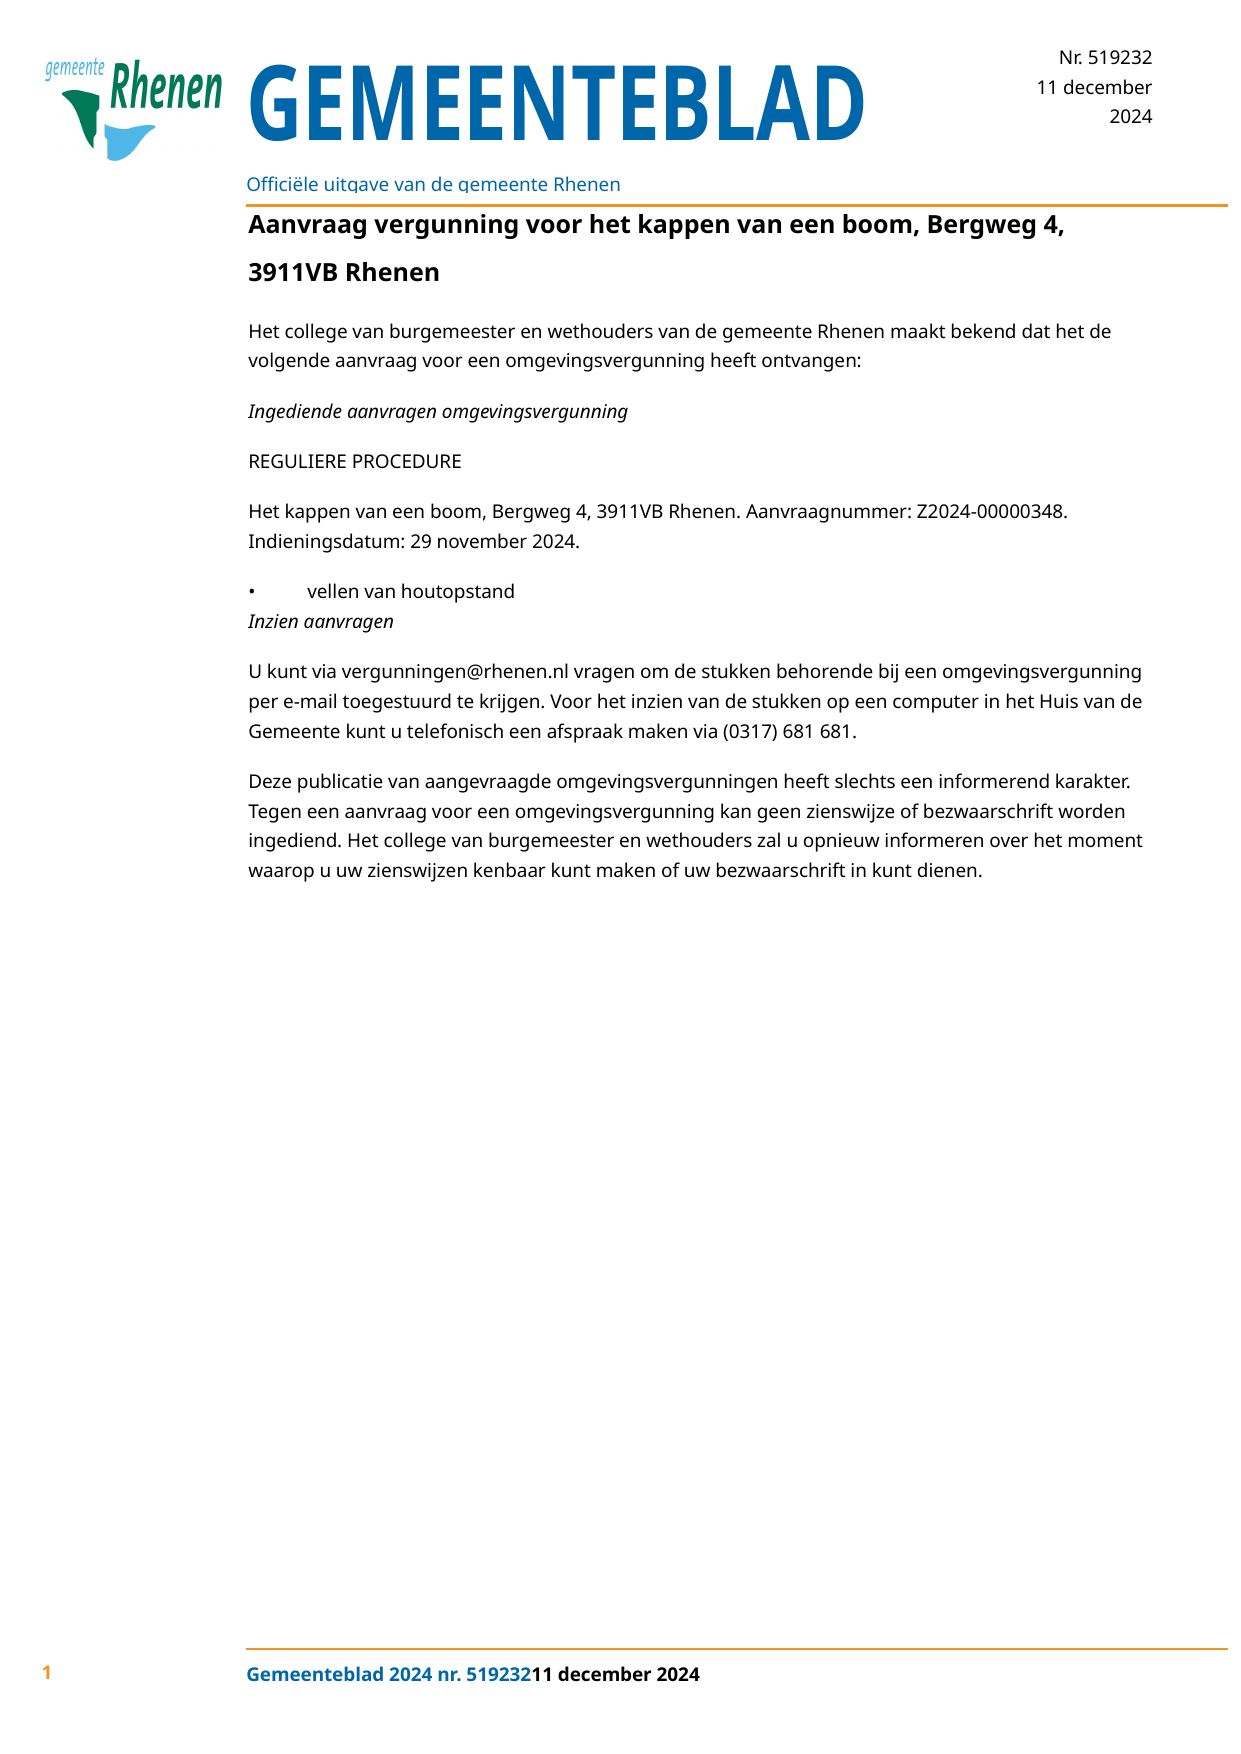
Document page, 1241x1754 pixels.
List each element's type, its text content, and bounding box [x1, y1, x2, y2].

text Aanvraag vergunning voor het kappen van een boom, Bergweg 4, 3911VB Rhenen [248, 207, 1152, 288]
text REGULIERE PROCEDURE [248, 448, 1152, 474]
list vellen van houtopstand [248, 579, 1152, 604]
text Het college van burgemeester en wethouders van de gemeente Rhenen maakt bekend dat het de volgende aanvraag voor een omgevingsvergunning heeft ontvangen: [248, 318, 1152, 373]
text Ingediende aanvragen omgevingsvergunning [248, 398, 1152, 424]
text Het kappen van een boom, Bergweg 4, 3911VB Rhenen. Aanvraagnummer: Z2024-00000348. Indieningsdatum: 29 november 2024. [248, 499, 1152, 554]
picture [41, 47, 231, 172]
text Inzien aanvragen [248, 608, 1152, 634]
text Deze publicatie van aangevraagde omgevingsvergunningen heeft slechts een informerend karakter. Tegen een aanvraag voor een omgevingsvergunning kan geen zienswijze of bezwaarschrift worden ingediend. Het college van burgemeester en wethouders zal u opnieuw informeren over het moment waarop u uw zienswijzen kenbaar kunt maken of uw bezwaarschrift in kunt dienen. [248, 768, 1152, 883]
text U kunt via vergunningen@rhenen.nl vragen om de stukken behorende bij een omgevingsvergunning per e-mail toegestuurd te krijgen. Voor het inzien van de stukken op een computer in het Huis van de Gemeente kunt u telefonisch een afspraak maken via (0317) 681 681. [248, 659, 1152, 744]
